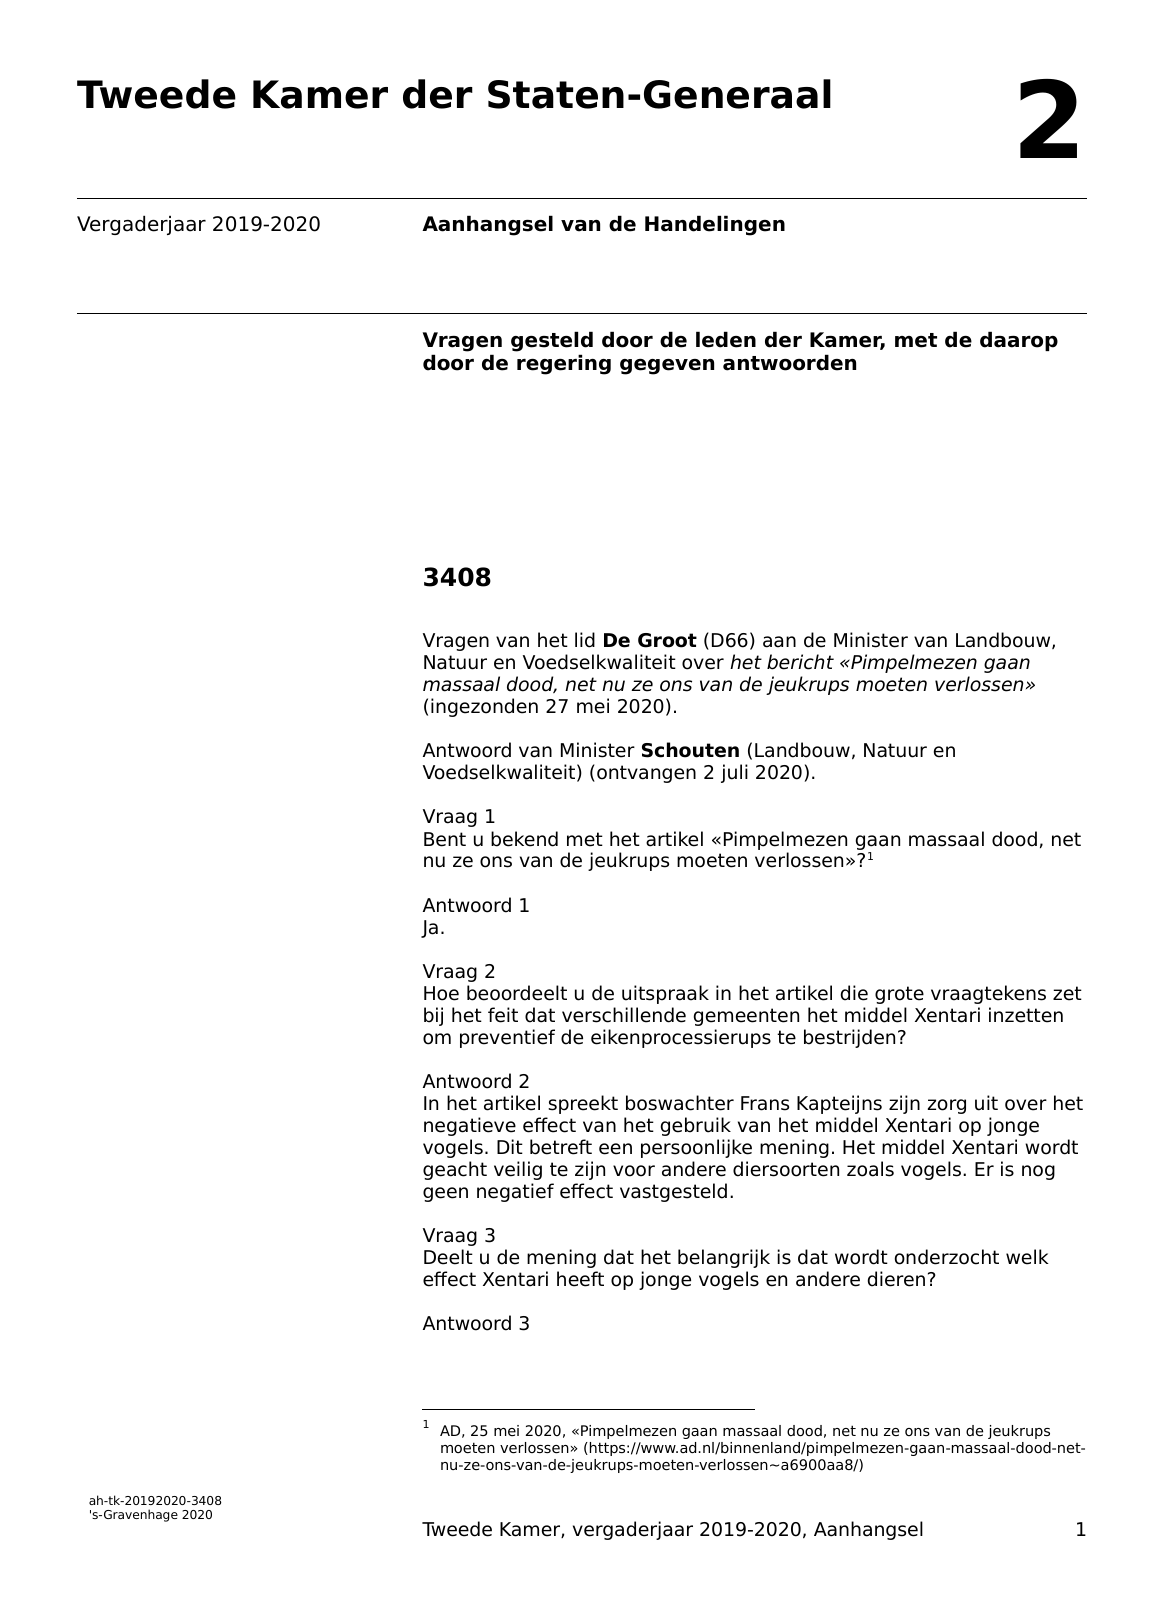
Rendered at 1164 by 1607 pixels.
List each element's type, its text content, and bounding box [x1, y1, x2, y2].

text Vraag 1 [422, 806, 1087, 828]
table_cell Aanhangsel van de Handelingen [422, 199, 1087, 313]
text ah-tk-20192020-3408 [88, 1494, 323, 1508]
text 's-Gravenhage 2020 [88, 1508, 323, 1522]
text Vragen van het lid De Groot (D66) aan de Minister van Landbouw, Natuur en Voedselkwaliteit over het bericht «Pimpelmezen gaan massaal dood, net nu ze ons van de jeukrups moeten verlossen» (ingezonden 27 mei 2020). [422, 630, 1087, 718]
table_header Tweede Kamer der Staten-Generaal [77, 59, 886, 198]
text Vraag 2 [422, 961, 1087, 983]
text Antwoord van Minister Schouten (Landbouw, Natuur en Voedselkwaliteit) (ontvangen 2 juli 2020). [422, 740, 1087, 784]
text Deelt u de mening dat het belangrijk is dat wordt onderzocht welk effect Xentari heeft op jonge vogels en andere dieren? [422, 1247, 1087, 1291]
text In het artikel spreekt boswachter Frans Kapteijns zijn zorg uit over het negatieve effect van het gebruik van het middel Xentari op jonge vogels. Dit betreft een persoonlijke mening. Het middel Xentari wordt geacht veilig te zijn voor andere diersoorten zoals vogels. Er is nog geen negatief effect vastgesteld. [422, 1093, 1087, 1203]
text 3408 [422, 563, 1087, 592]
text Bent u bekend met het artikel «Pimpelmezen gaan massaal dood, net nu ze ons van de jeukrups moeten verlossen»? [422, 828, 1087, 872]
text Ja. [422, 917, 1087, 938]
text Vraag 3 [422, 1225, 1087, 1247]
table_cell Vragen gesteld door de leden der Kamer, met de daarop door de regering gegeven antwoorden [422, 314, 1087, 375]
text Hoe beoordeelt u de uitspraak in het artikel die grote vraagtekens zet bij het feit dat verschillende gemeenten het middel Xentari inzetten om preventief de eikenprocessierups te bestrijden? [422, 983, 1087, 1049]
table_cell Vergaderjaar 2019-2020 [77, 199, 422, 313]
text Antwoord 3 [422, 1313, 1087, 1335]
table_cell [77, 314, 422, 375]
table_header 2 [886, 59, 1087, 198]
text Antwoord 1 [422, 894, 1087, 917]
text Antwoord 2 [422, 1071, 1087, 1093]
text AD, 25 mei 2020, «Pimpelmezen gaan massaal dood, net nu ze ons van de jeukrups moeten verlossen» (https://www.ad.nl/binnenland/pimpelmezen-gaan-massaal-dood-net-nu-ze-ons-van-de-jeukrups-moeten-verlossen~a6900aa8/) [422, 1418, 1087, 1474]
